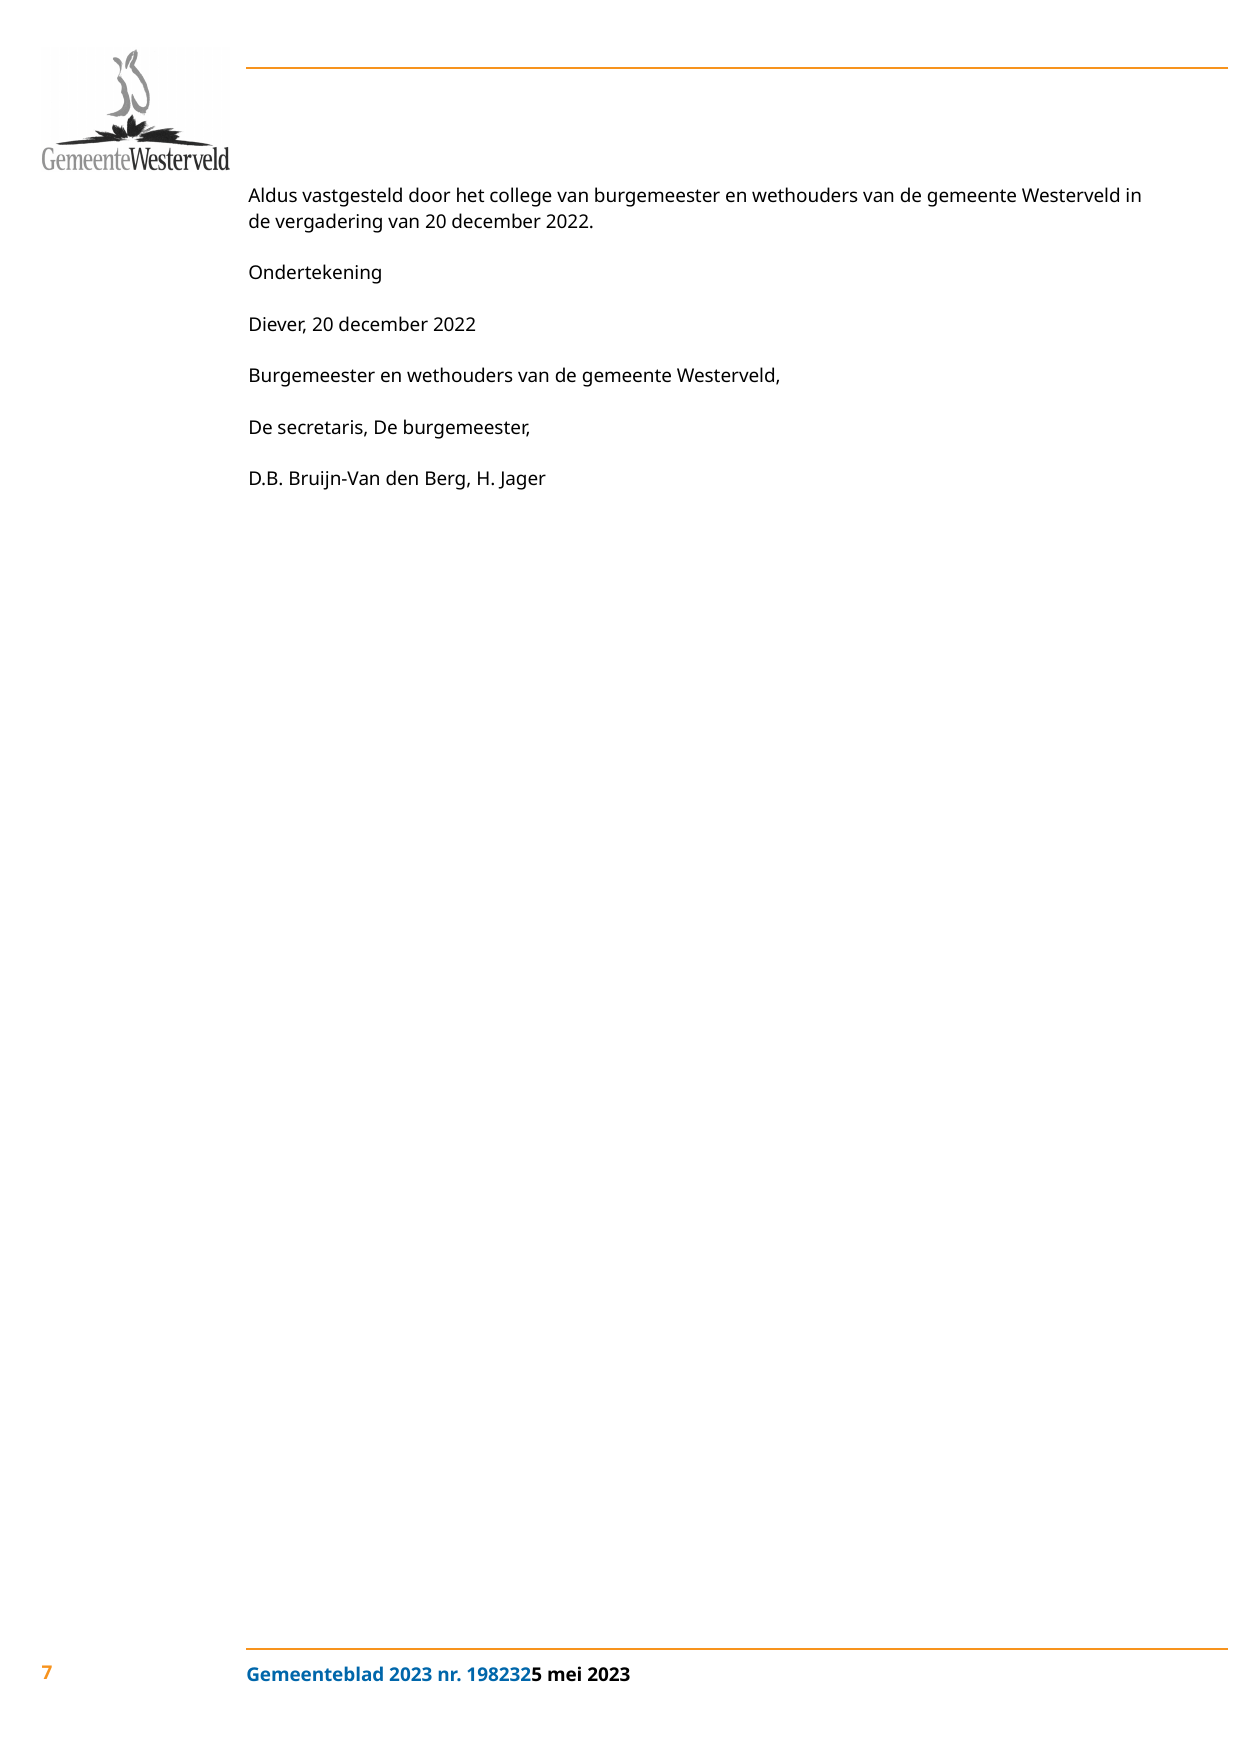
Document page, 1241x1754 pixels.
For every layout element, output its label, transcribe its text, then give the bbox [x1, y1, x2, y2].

text Ondertekening [248, 259, 1152, 285]
text D.B. Bruijn-Van den Berg, H. Jager [248, 465, 1152, 491]
text De secretaris, De burgemeester, [248, 414, 1152, 440]
text Aldus vastgesteld door het college van burgemeester en wethouders van de gemeente Westerveld in de vergadering van 20 december 2022. [248, 182, 1152, 234]
text Diever, 20 december 2022 [248, 311, 1152, 337]
text Burgemeester en wethouders van de gemeente Westerveld, [248, 362, 1152, 388]
picture [41, 47, 231, 172]
